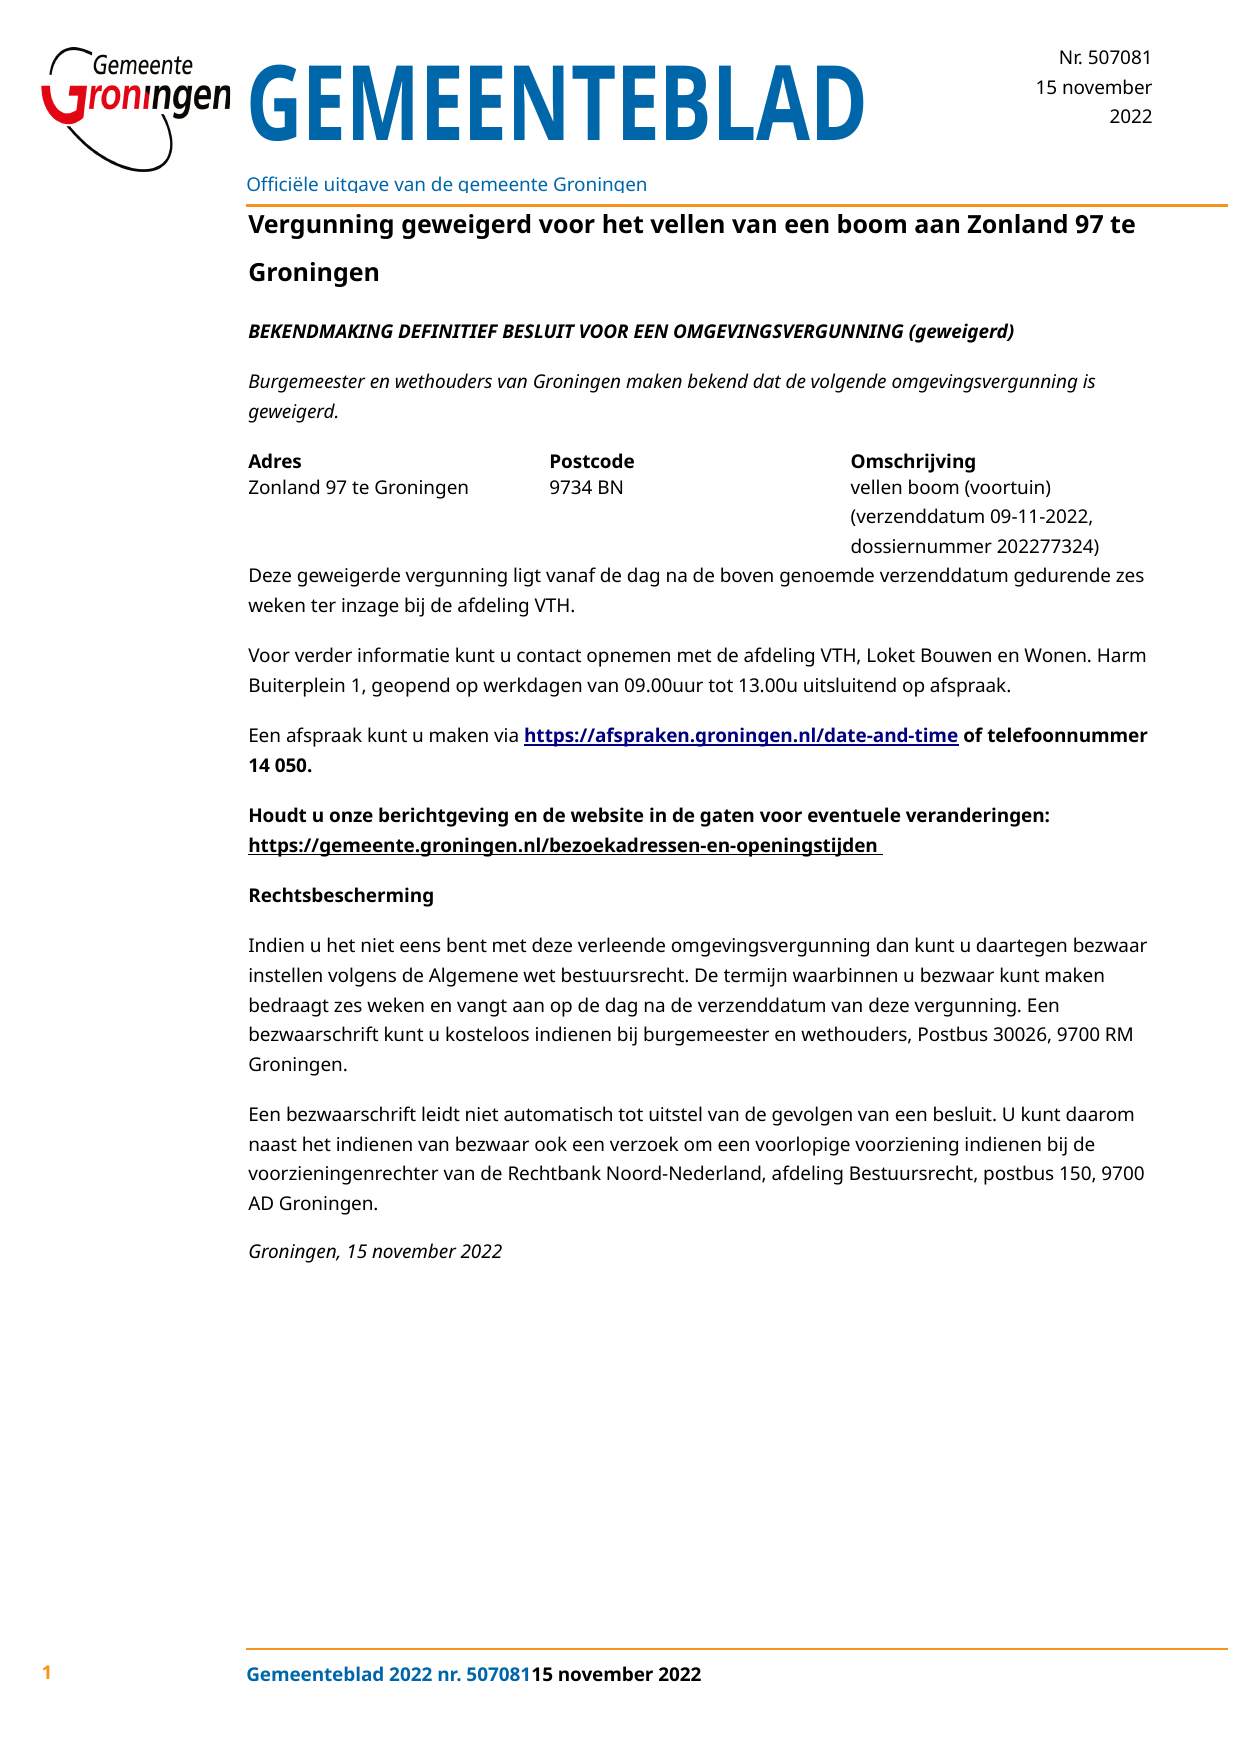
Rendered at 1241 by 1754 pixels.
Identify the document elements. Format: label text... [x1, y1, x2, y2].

text Deze geweigerde vergunning ligt vanaf de dag na de boven genoemde verzenddatum gedurende zes weken ter inzage bij de afdeling VTH. [248, 562, 1152, 618]
text BEKENDMAKING DEFINITIEF BESLUIT VOOR EEN OMGEVINGSVERGUNNING (geweigerd) [248, 318, 1152, 344]
text Een bezwaarschrift leidt niet automatisch tot uitstel van de gevolgen van een besluit. U kunt daarom naast het indienen van bezwaar ook een verzoek om een voorlopige voorziening indienen bij de voorzieningenrechter van de Rechtbank Noord-Nederland, afdeling Bestuursrecht, postbus 150, 9700 AD Groningen. [248, 1101, 1152, 1216]
text Een afspraak kunt u maken via https://afspraken.groningen.nl/date-and-time of telefoonnummer 14 050. [248, 722, 1152, 778]
text Burgemeester en wethouders van Groningen maken bekend dat de volgende omgevingsvergunning is geweigerd. [248, 368, 1152, 424]
table_cell 9734 BN [549, 474, 850, 559]
text Groningen, 15 november 2022 [248, 1238, 1152, 1264]
text Houdt u onze berichtgeving en de website in de gaten voor eventuele veranderingen: https://gemeente.groningen.nl/bezoekadressen-en-openingstijden [248, 802, 1152, 858]
table_header Adres [248, 449, 549, 474]
table_cell vellen boom (voortuin) (verzenddatum 09-11-2022, dossiernummer 202277324) [850, 474, 1152, 559]
table_header Postcode [549, 449, 850, 474]
text Voor verder informatie kunt u contact opnemen met de afdeling VTH, Loket Bouwen en Wonen. Harm Buiterplein 1, geopend op werkdagen van 09.00uur tot 13.00u uitsluitend op afspraak. [248, 642, 1152, 698]
text Indien u het niet eens bent met deze verleende omgevingsvergunning dan kunt u daartegen bezwaar instellen volgens de Algemene wet bestuursrecht. De termijn waarbinnen u bezwaar kunt maken bedraagt zes weken en vangt aan op de dag na de verzenddatum van deze vergunning. Een bezwaarschrift kunt u kosteloos indienen bij burgemeester en wethouders, Postbus 30026, 9700 RM Groningen. [248, 933, 1152, 1077]
table_header Omschrijving [850, 449, 1152, 474]
text Vergunning geweigerd voor het vellen van een boom aan Zonland 97 te Groningen [248, 207, 1152, 288]
table_cell Zonland 97 te Groningen [248, 474, 549, 559]
text Rechtsbescherming [248, 882, 1152, 908]
picture [41, 47, 231, 172]
